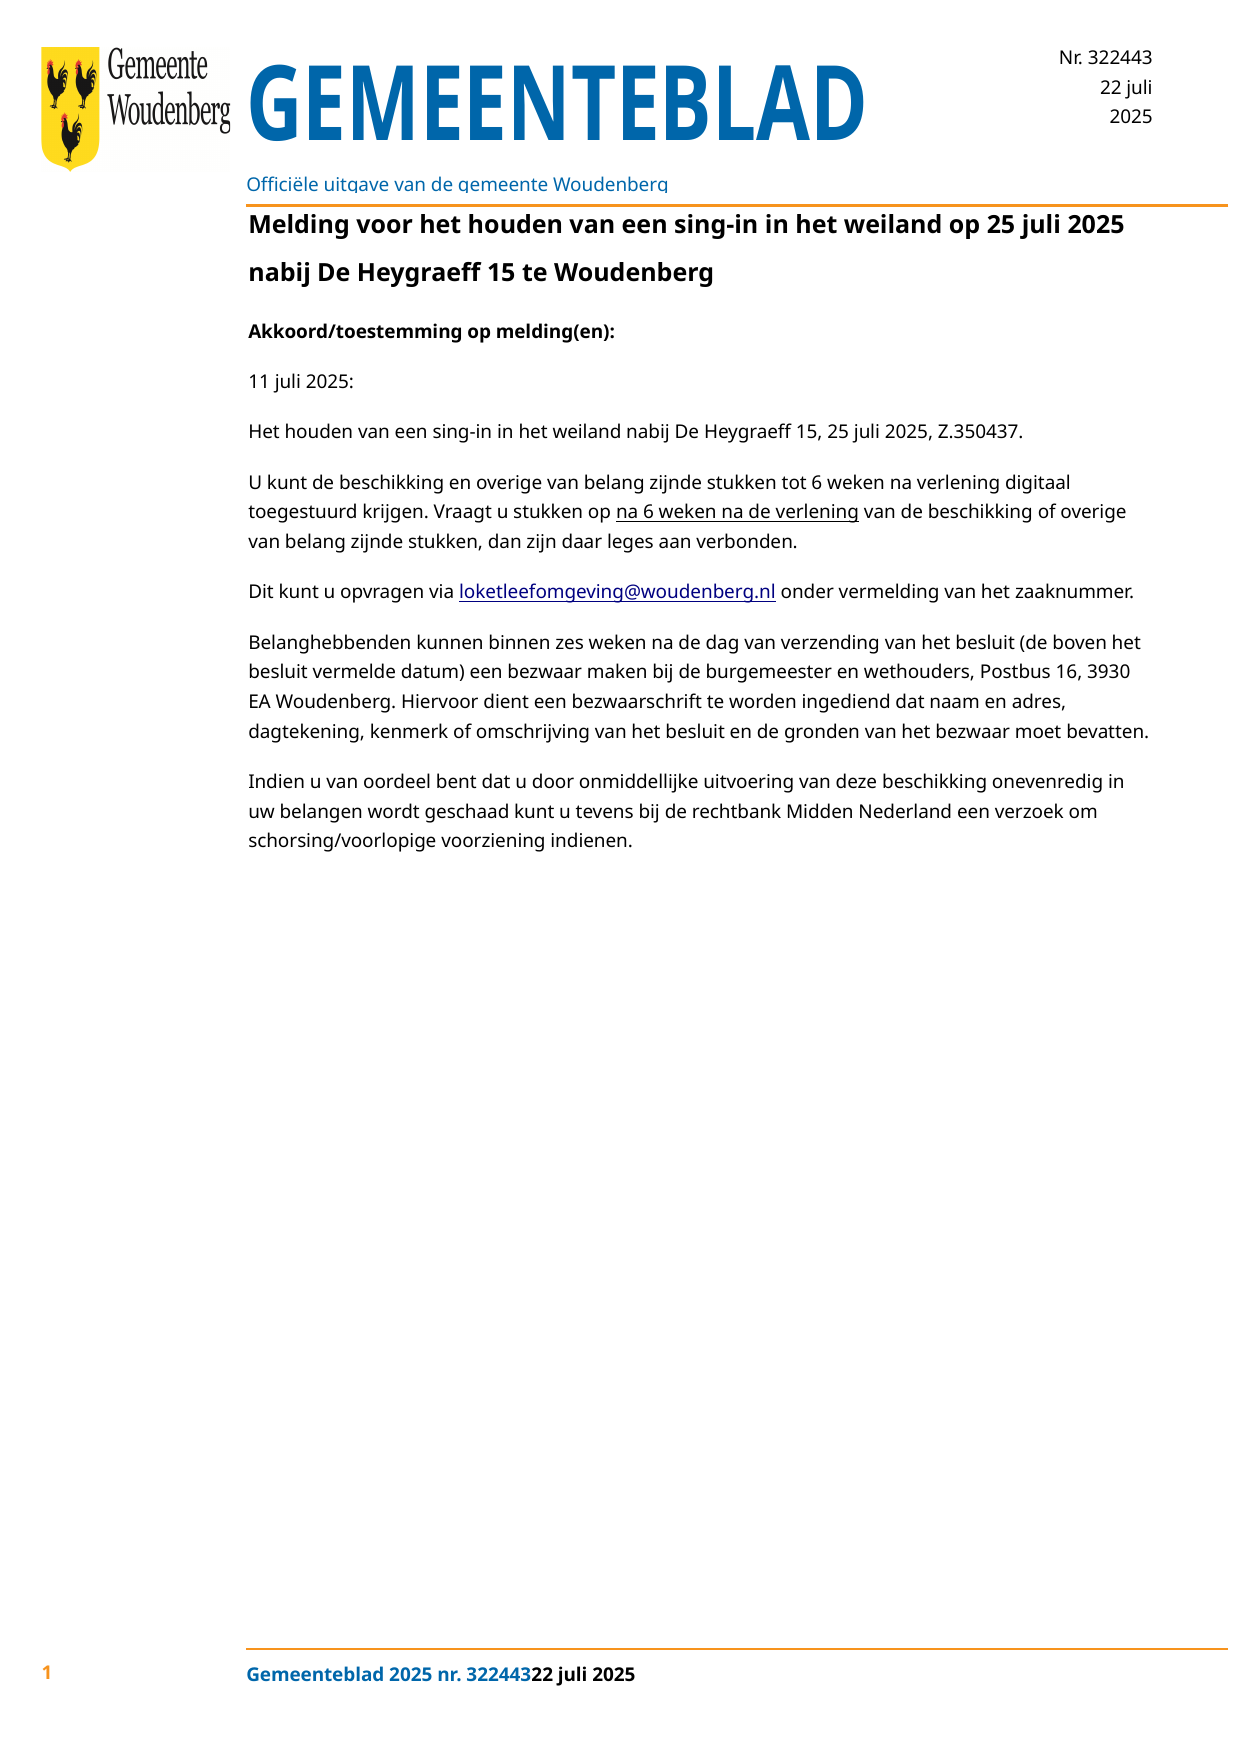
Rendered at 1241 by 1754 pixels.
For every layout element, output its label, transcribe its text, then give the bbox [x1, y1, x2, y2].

text U kunt de beschikking en overige van belang zijnde stukken tot 6 weken na verlening digitaal toegestuurd krijgen. Vraagt u stukken op na 6 weken na de verlening van de beschikking of overige van belang zijnde stukken, dan zijn daar leges aan verbonden. [248, 469, 1152, 554]
text Indien u van oordeel bent dat u door onmiddellijke uitvoering van deze beschikking onevenredig in uw belangen wordt geschaad kunt u tevens bij de rechtbank Midden Nederland een verzoek om schorsing/voorlopige voorziening indienen. [248, 768, 1152, 853]
text Belanghebbenden kunnen binnen zes weken na de dag van verzending van het besluit (de boven het besluit vermelde datum) een bezwaar maken bij de burgemeester en wethouders, Postbus 16, 3930 EA Woudenberg. Hiervoor dient een bezwaarschrift te worden ingediend dat naam en adres, dagtekening, kenmerk of omschrijving van het besluit en de gronden van het bezwaar moet bevatten. [248, 629, 1152, 744]
text Akkoord/toestemming op melding(en): [248, 318, 1152, 344]
picture [41, 47, 231, 172]
text Melding voor het houden van een sing-in in het weiland op 25 juli 2025 nabij De Heygraeff 15 te Woudenberg [248, 207, 1152, 288]
text 11 juli 2025: [248, 368, 1152, 394]
text Het houden van een sing-in in het weiland nabij De Heygraeff 15, 25 juli 2025, Z.350437. [248, 419, 1152, 444]
text Dit kunt u opvragen via loketleefomgeving@woudenberg.nl onder vermelding van het zaaknummer. [248, 579, 1152, 604]
